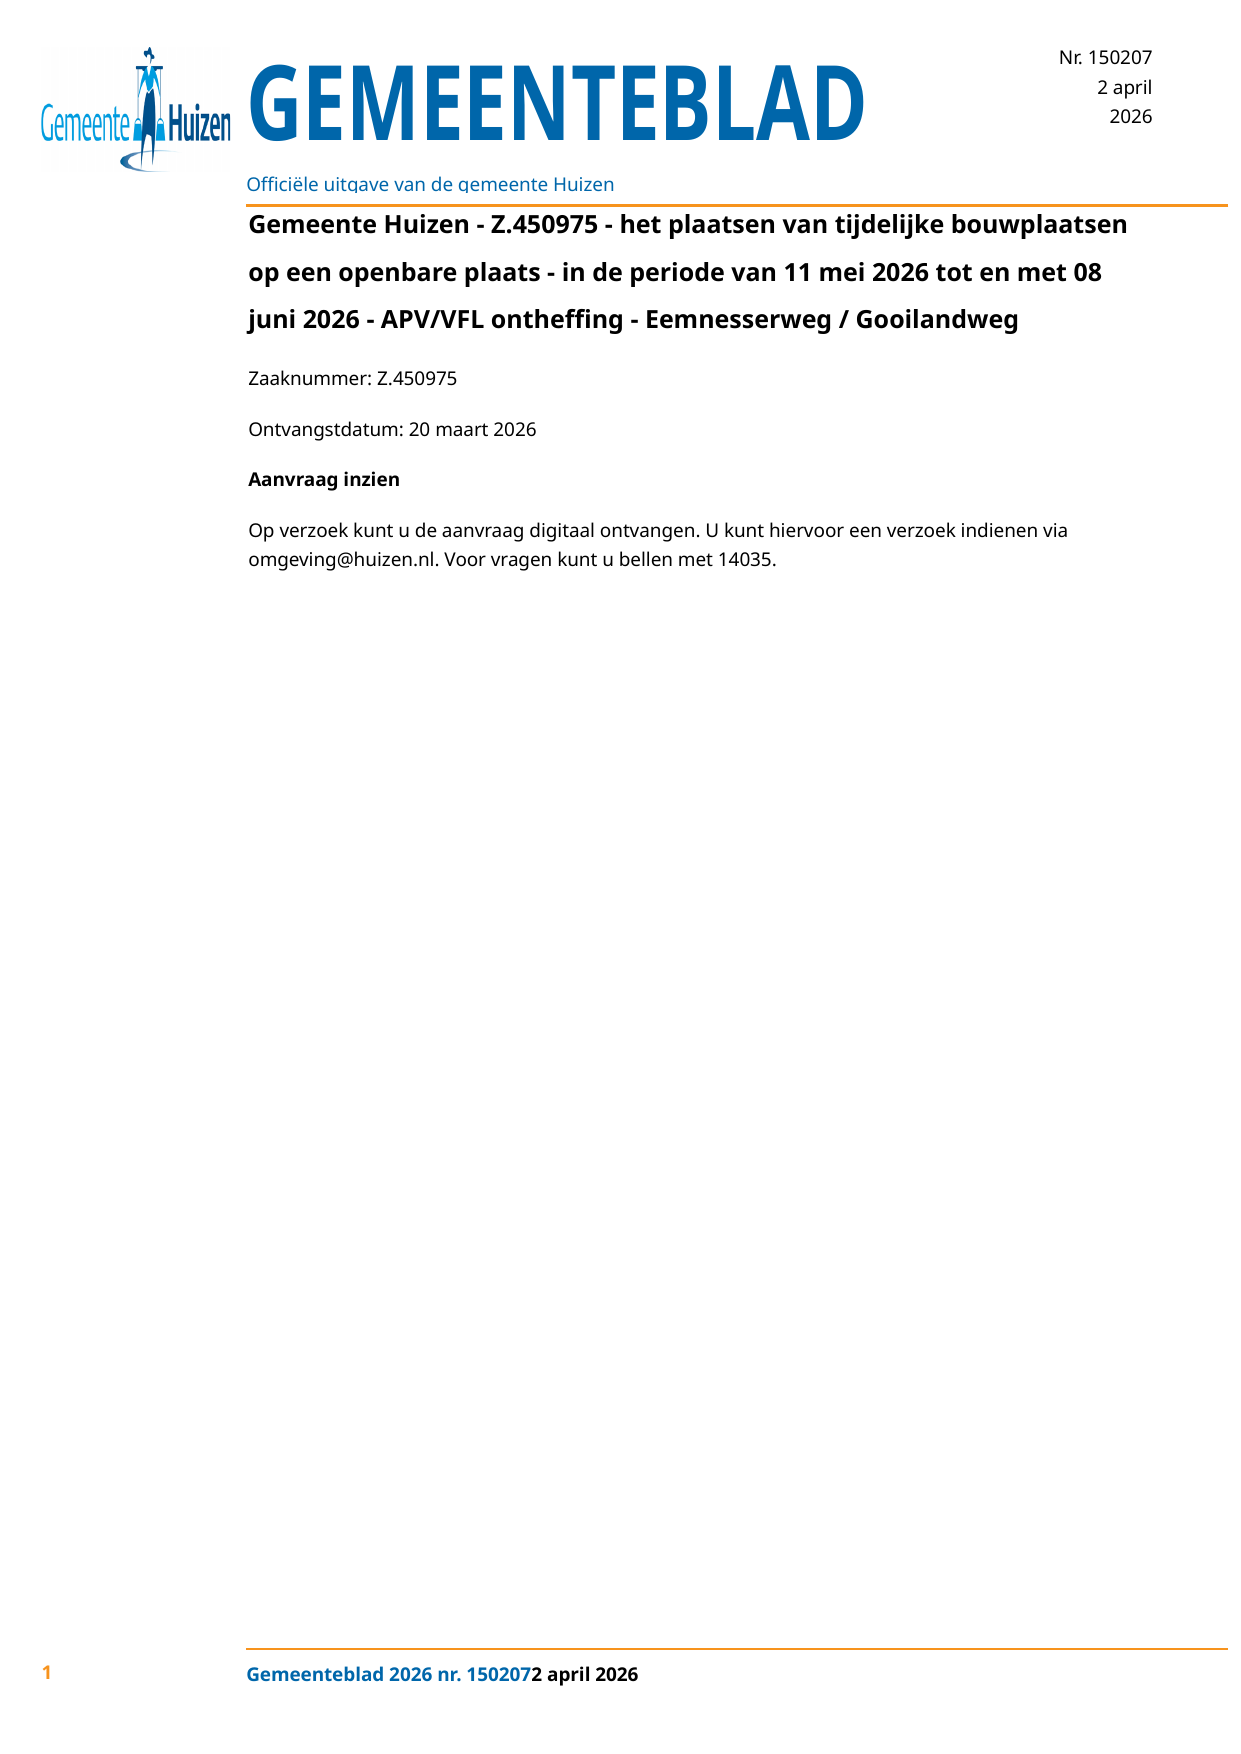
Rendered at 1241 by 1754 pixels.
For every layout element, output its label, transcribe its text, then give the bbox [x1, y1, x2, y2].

text Op verzoek kunt u de aanvraag digitaal ontvangen. U kunt hiervoor een verzoek indienen via omgeving@huizen.nl. Voor vragen kunt u bellen met 14035. [248, 517, 1152, 572]
text Aanvraag inzien [248, 466, 1152, 492]
text Gemeente Huizen - Z.450975 - het plaatsen van tijdelijke bouwplaatsen op een openbare plaats - in de periode van 11 mei 2026 tot en met 08 juni 2026 - APV/VFL ontheffing - Eemnesserweg / Gooilandweg [248, 207, 1152, 336]
picture [41, 47, 231, 172]
text Ontvangstdatum: 20 maart 2026 [248, 416, 1152, 442]
text Zaaknummer: Z.450975 [248, 366, 1152, 391]
